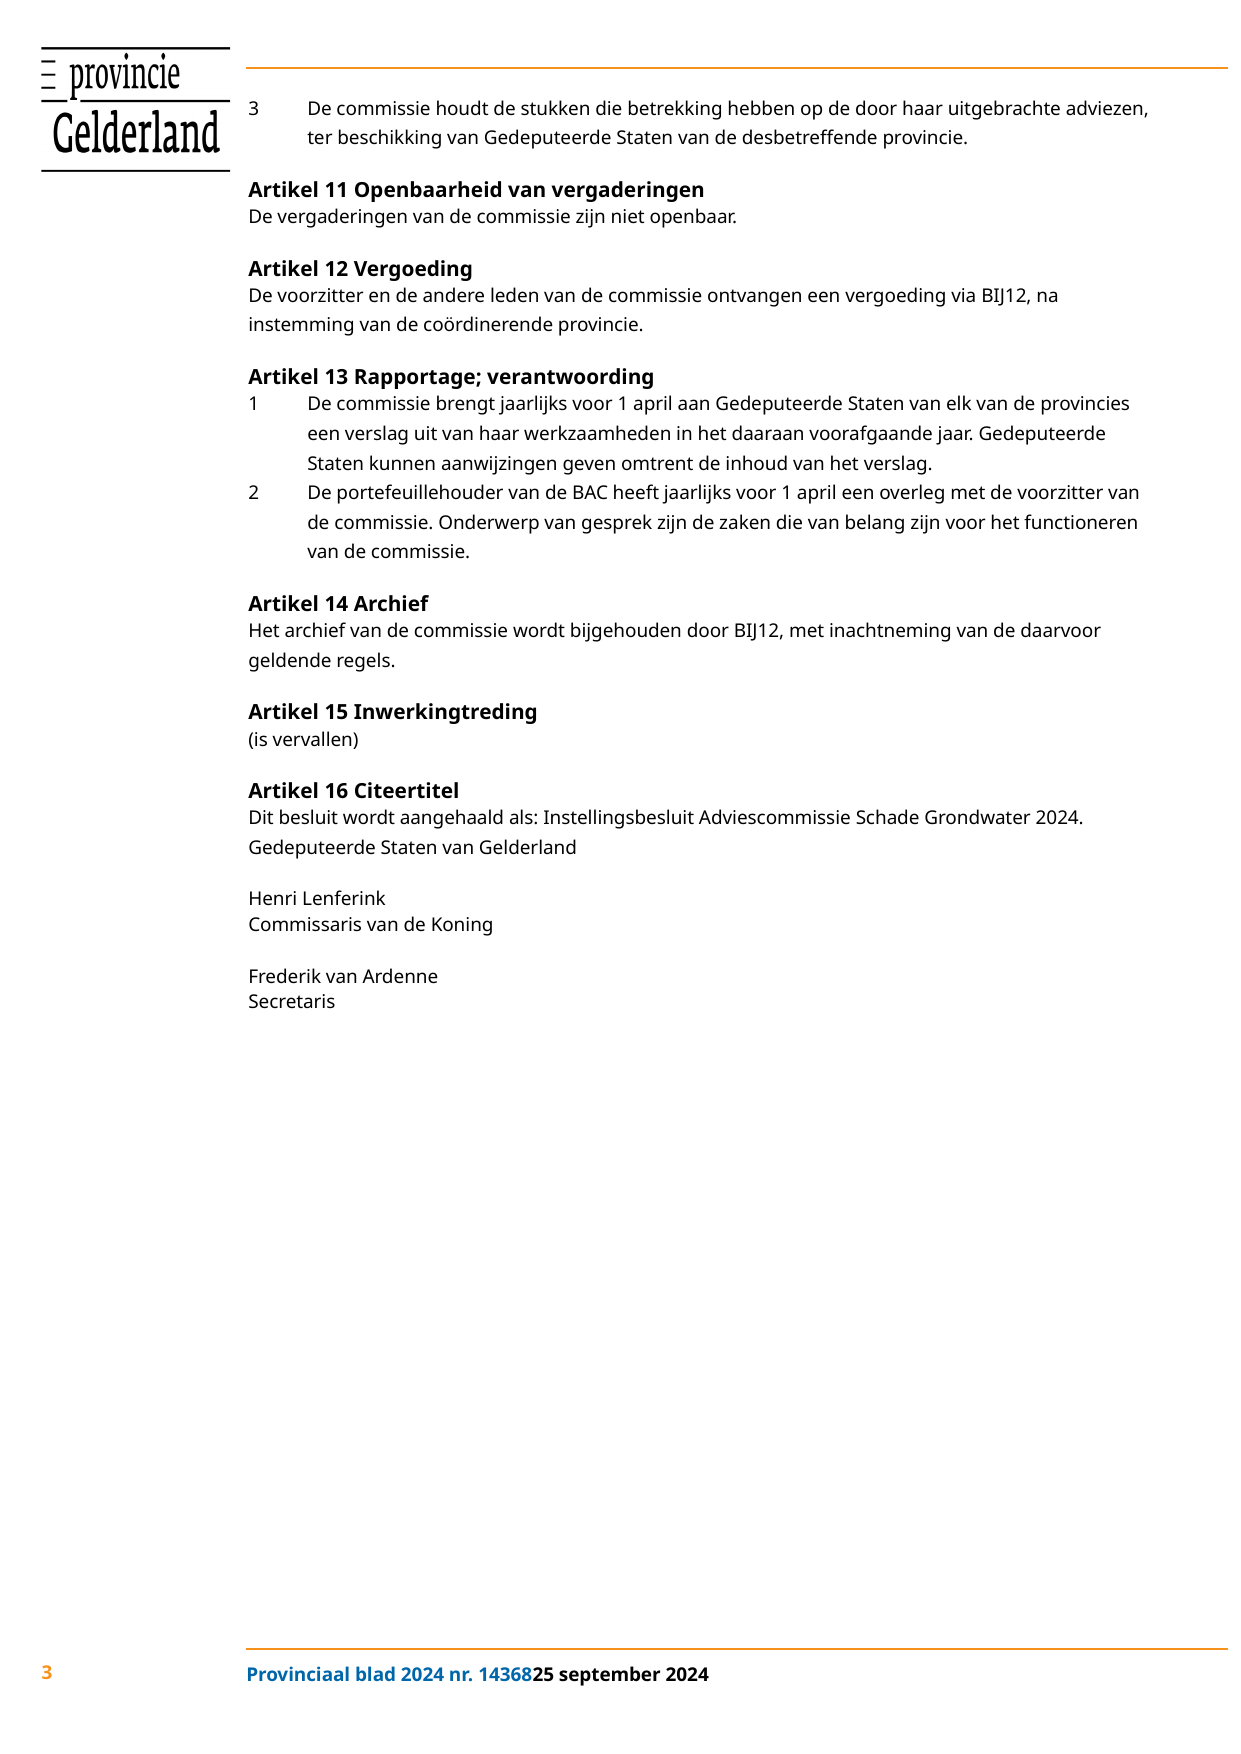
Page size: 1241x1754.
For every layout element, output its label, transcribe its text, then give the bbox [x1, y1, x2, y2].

text Secretaris [248, 988, 1152, 1014]
text Artikel 16 Citeertitel [248, 776, 1152, 804]
text Commissaris van de Koning [248, 911, 1152, 937]
text Artikel 12 Vergoeding [248, 254, 1152, 282]
list De commissie houdt de stukken die betrekking hebben op de door haar uitgebrachte adviezen, ter beschikking van Gedeputeerde Staten van de desbetreffende provincie. [248, 95, 1152, 150]
text De vergaderingen van de commissie zijn niet openbaar. [248, 203, 1152, 229]
text Artikel 15 Inwerkingtreding [248, 697, 1152, 726]
text Dit besluit wordt aangehaald als: Instellingsbesluit Adviescommissie Schade Grondwater 2024. [248, 804, 1152, 830]
list De commissie brengt jaarlijks voor 1 april aan Gedeputeerde Staten van elk van de provincies een verslag uit van haar werkzaamheden in het daaraan voorafgaande jaar. Gedeputeerde Staten kunnen aanwijzingen geven omtrent de inhoud van het verslag. [248, 391, 1152, 475]
text De voorzitter en de andere leden van de commissie ontvangen een vergoeding via BIJ12, na instemming van de coördinerende provincie. [248, 282, 1152, 337]
text Het archief van de commissie wordt bijgehouden door BIJ12, met inachtneming van de daarvoor geldende regels. [248, 617, 1152, 673]
text Artikel 11 Openbaarheid van vergaderingen [248, 175, 1152, 203]
list De portefeuillehouder van de BAC heeft jaarlijks voor 1 april een overleg met de voorzitter van de commissie. Onderwerp van gesprek zijn de zaken die van belang zijn voor het functioneren van de commissie. [248, 479, 1152, 564]
text Artikel 14 Archief [248, 589, 1152, 617]
text (is vervallen) [248, 726, 1152, 751]
picture [41, 47, 231, 172]
text Artikel 13 Rapportage; verantwoording [248, 362, 1152, 391]
text Henri Lenferink [248, 886, 1152, 911]
text Frederik van Ardenne [248, 963, 1152, 988]
text Gedeputeerde Staten van Gelderland [248, 834, 1152, 860]
